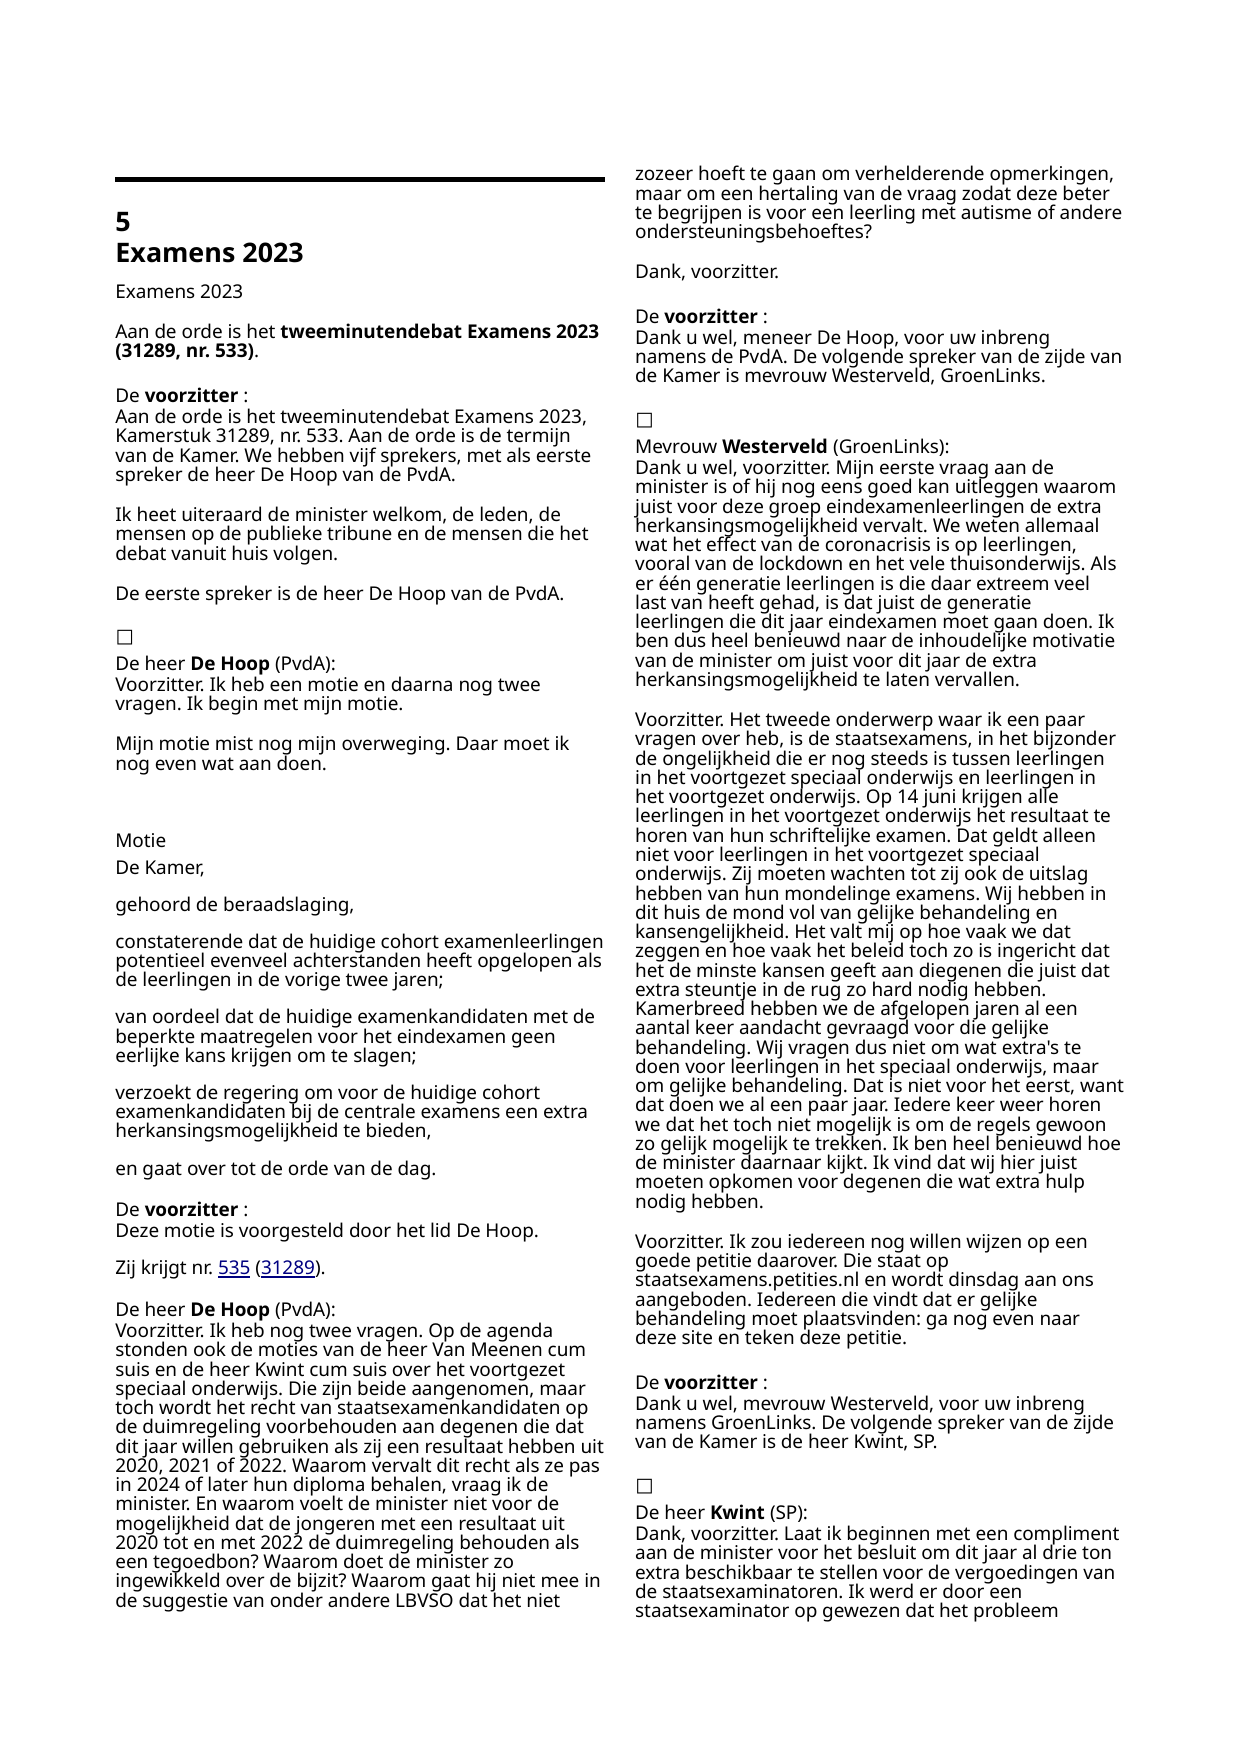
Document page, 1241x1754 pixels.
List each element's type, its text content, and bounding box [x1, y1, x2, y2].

text De heer De Hoop (PvdA): [115, 650, 605, 676]
text ⬜ [635, 408, 1125, 433]
text Voorzitter. Het tweede onderwerp waar ik een paar vragen over heb, is de staatsexamens, in het bijzonder de ongelijkheid die er nog steeds is tussen leerlingen in het voortgezet speciaal onderwijs en leerlingen in het voortgezet onderwijs. Op 14 juni krijgen alle leerlingen in het voortgezet onderwijs het resultaat te horen van hun schriftelijke examen. Dat geldt alleen niet voor leerlingen in het voortgezet speciaal onderwijs. Zij moeten wachten tot zij ook de uitslag hebben van hun mondelinge examens. Wij hebben in dit huis de mond vol van gelijke behandeling en kansengelijkheid. Het valt mij op hoe vaak we dat zeggen en hoe vaak het beleid toch zo is ingericht dat het de minste kansen geeft aan diegenen die juist dat extra steuntje in de rug zo hard nodig hebben. Kamerbreed hebben we de afgelopen jaren al een aantal keer aandacht gevraagd voor die gelijke behandeling. Wij vragen dus niet om wat extra's te doen voor leerlingen in het speciaal onderwijs, maar om gelijke behandeling. Dat is niet voor het eerst, want dat doen we al een paar jaar. Iedere keer weer horen we dat het toch niet mogelijk is om de regels gewoon zo gelijk mogelijk te trekken. Ik ben heel benieuwd hoe de minister daarnaar kijkt. Ik vind dat wij hier juist moeten opkomen voor degenen die wat extra hulp nodig hebben. [635, 711, 1125, 1212]
text Dank u wel, voorzitter. Mijn eerste vraag aan de minister is of hij nog eens goed kan uitleggen waarom juist voor deze groep eindexamenleerlingen de extra herkansingsmogelijkheid vervalt. We weten allemaal wat het effect van de coronacrisis is op leerlingen, vooral van de lockdown en het vele thuisonderwijs. Als er één generatie leerlingen is die daar extreem veel last van heeft gehad, is dat juist de generatie leerlingen die dit jaar eindexamen moet gaan doen. Ik ben dus heel benieuwd naar de inhoudelijke motivatie van de minister om juist voor dit jaar de extra herkansingsmogelijkheid te laten vervallen. [635, 459, 1125, 690]
text Motie [115, 827, 605, 853]
text Dank, voorzitter. Laat ik beginnen met een compliment aan de minister voor het besluit om dit jaar al drie ton extra beschikbaar te stellen voor de vergoedingen van de staatsexaminatoren. Ik werd er door een staatsexaminator op gewezen dat het probleem [635, 1525, 1125, 1621]
text Aan de orde is het tweeminutendebat Examens 2023, Kamerstuk 31289, nr. 533. Aan de orde is de termijn van de Kamer. We hebben vijf sprekers, met als eerste spreker de heer De Hoop van de PvdA. [115, 408, 605, 485]
text Dank u wel, meneer De Hoop, voor uw inbreng namens de PvdA. De volgende spreker van de zijde van de Kamer is mevrouw Westerveld, GroenLinks. [635, 329, 1125, 387]
text Ik heet uiteraard de minister welkom, de leden, de mensen op de publieke tribune en de mensen die het debat vanuit huis volgen. [115, 506, 605, 564]
text 5 [115, 203, 605, 239]
text De voorzitter : [115, 382, 605, 408]
text constaterende dat de huidige cohort examenleerlingen potentieel evenveel achterstanden heeft opgelopen als de leerlingen in de vorige twee jaren; [115, 933, 605, 991]
text zozeer hoeft te gaan om verhelderende opmerkingen, maar om een hertaling van de vraag zodat deze beter te begrijpen is voor een leerling met autisme of andere ondersteuningsbehoeftes? [635, 165, 1125, 242]
text Dank, voorzitter. [635, 263, 1125, 282]
text De Kamer, [115, 859, 605, 878]
text Zij krijgt nr. 535 (31289). [115, 1259, 605, 1278]
text De voorzitter : [635, 1369, 1125, 1395]
text De voorzitter : [635, 303, 1125, 329]
text Deze motie is voorgesteld door het lid De Hoop. [115, 1222, 605, 1241]
text verzoekt de regering om voor de huidige cohort examenkandidaten bij de centrale examens een extra herkansingsmogelijkheid te bieden, [115, 1084, 605, 1142]
text De voorzitter : [115, 1196, 605, 1222]
text Voorzitter. Ik heb een motie en daarna nog twee vragen. Ik begin met mijn motie. [115, 676, 605, 714]
text Dank u wel, mevrouw Westerveld, voor uw inbreng namens GroenLinks. De volgende spreker van de zijde van de Kamer is de heer Kwint, SP. [635, 1395, 1125, 1453]
text De heer De Hoop (PvdA): [115, 1296, 605, 1322]
text Mevrouw Westerveld (GroenLinks): [635, 433, 1125, 459]
text Voorzitter. Ik heb nog twee vragen. Op de agenda stonden ook de moties van de heer Van Meenen cum suis en de heer Kwint cum suis over het voortgezet speciaal onderwijs. Die zijn beide aangenomen, maar toch wordt het recht van staatsexamenkandidaten op de duimregeling voorbehouden aan degenen die dat dit jaar willen gebruiken als zij een resultaat hebben uit 2020, 2021 of 2022. Waarom vervalt dit recht als ze pas in 2024 of later hun diploma behalen, vraag ik de minister. En waarom voelt de minister niet voor de mogelijkheid dat de jongeren met een resultaat uit 2020 tot en met 2022 de duimregeling behouden als een tegoedbon? Waarom doet de minister zo ingewikkeld over de bijzit? Waarom gaat hij niet mee in de suggestie van onder andere LBVSO dat het niet [115, 1322, 605, 1611]
text Aan de orde is het tweeminutendebat Examens 2023 (31289, nr. 533). [115, 323, 605, 362]
text ⬜ [635, 1474, 1125, 1499]
text gehoord de beraadslaging, [115, 896, 605, 915]
text Examens 2023 [115, 283, 605, 302]
text De eerste spreker is de heer De Hoop van de PvdA. [115, 584, 605, 604]
text Mijn motie mist nog mijn overweging. Daar moet ik nog even wat aan doen. [115, 735, 605, 774]
text De heer Kwint (SP): [635, 1499, 1125, 1525]
text Voorzitter. Ik zou iedereen nog willen wijzen op een goede petitie daarover. Die staat op staatsexamens.petities.nl en wordt dinsdag aan ons aangeboden. Iedereen die vindt dat er gelijke behandeling moet plaatsvinden: ga nog even naar deze site en teken deze petitie. [635, 1233, 1125, 1348]
text Examens 2023 [115, 239, 605, 283]
text van oordeel dat de huidige examenkandidaten met de beperkte maatregelen voor het eindexamen geen eerlijke kans krijgen om te slagen; [115, 1008, 605, 1066]
text en gaat over tot de orde van de dag. [115, 1159, 605, 1179]
text ⬜ [115, 624, 605, 650]
